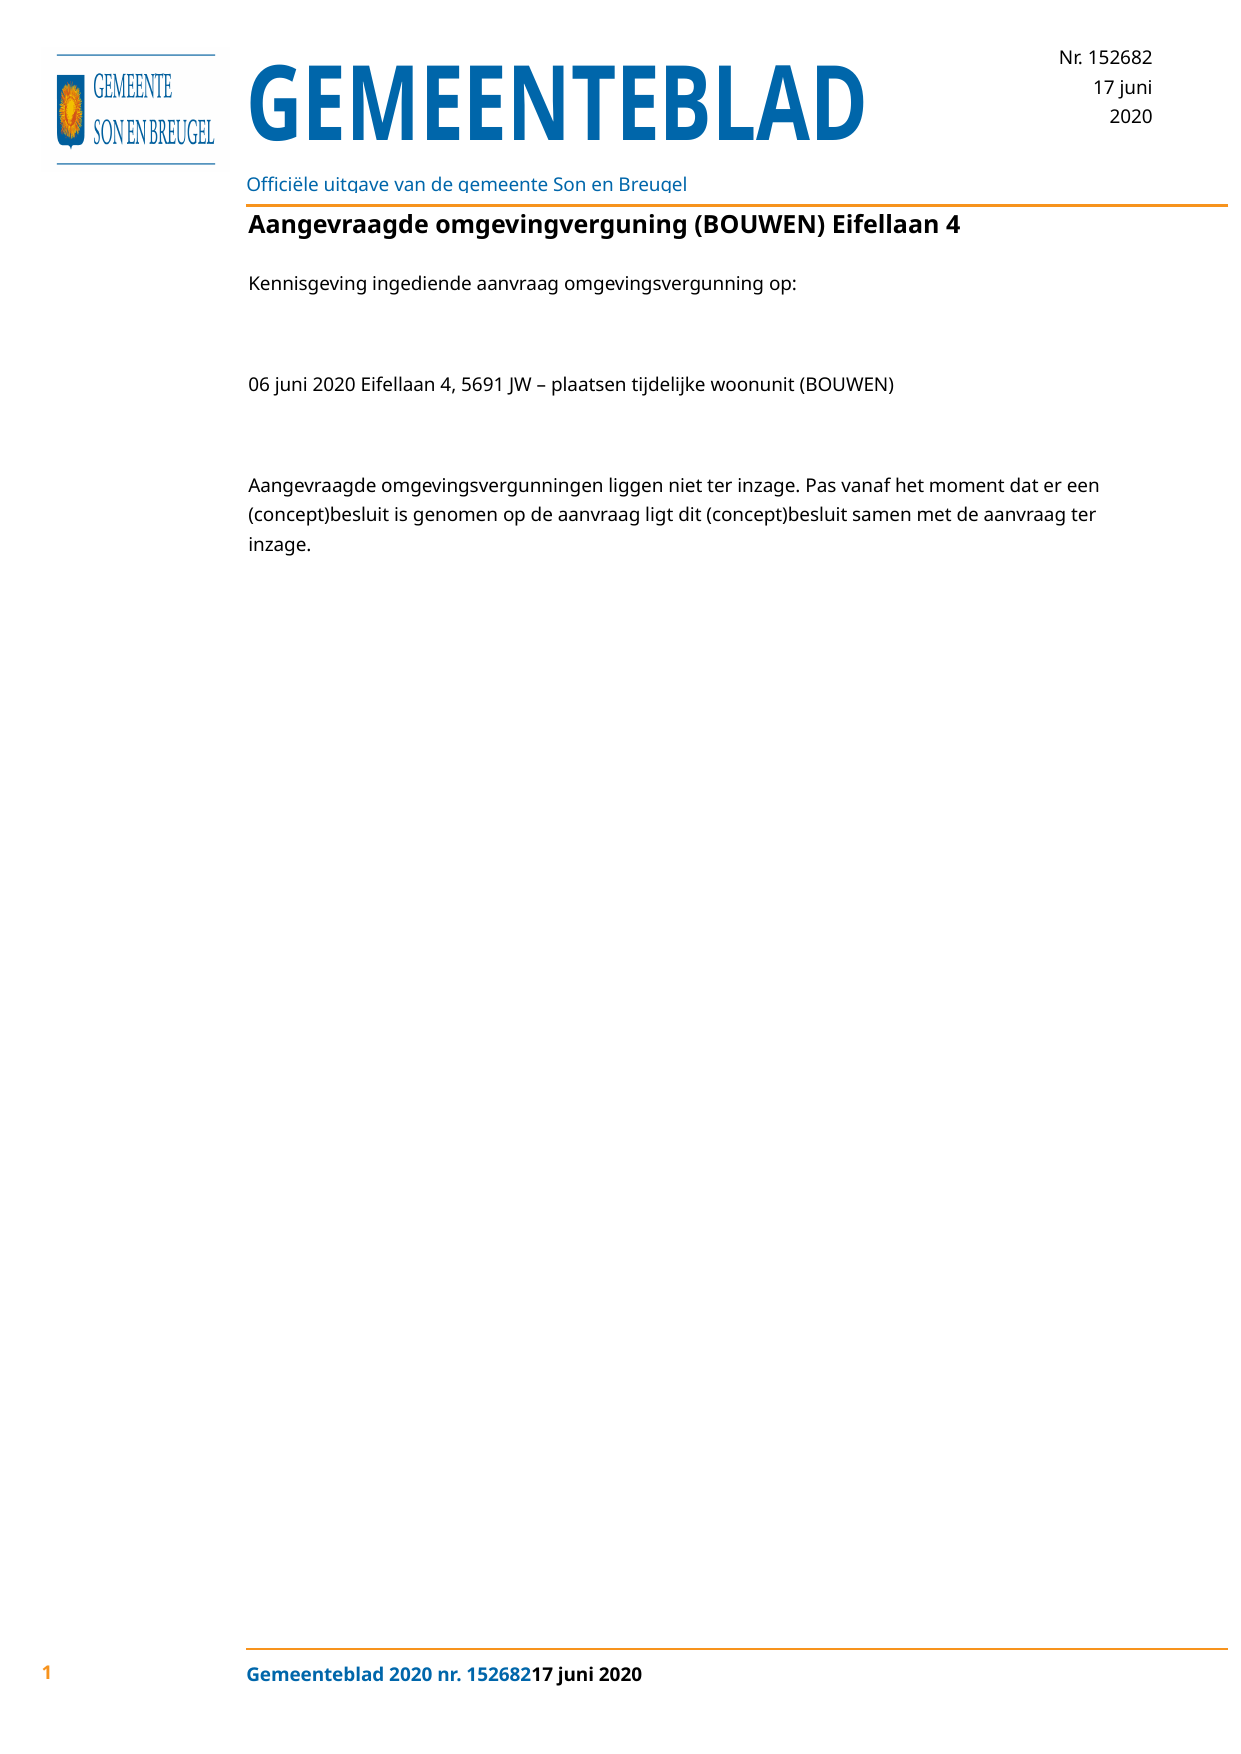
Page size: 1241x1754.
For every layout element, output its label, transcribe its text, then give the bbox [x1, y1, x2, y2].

text Aangevraagde omgevingverguning (BOUWEN) Eifellaan 4 [248, 207, 1152, 241]
text Aangevraagde omgevingsvergunningen liggen niet ter inzage. Pas vanaf het moment dat er een (concept)besluit is genomen op de aanvraag ligt dit (concept)besluit samen met de aanvraag ter inzage. [248, 472, 1152, 557]
text Kennisgeving ingediende aanvraag omgevingsvergunning op: [248, 270, 1152, 296]
picture [41, 47, 231, 172]
text 06 juni 2020 Eifellaan 4, 5691 JW – plaatsen tijdelijke woonunit (BOUWEN) [248, 371, 1152, 397]
